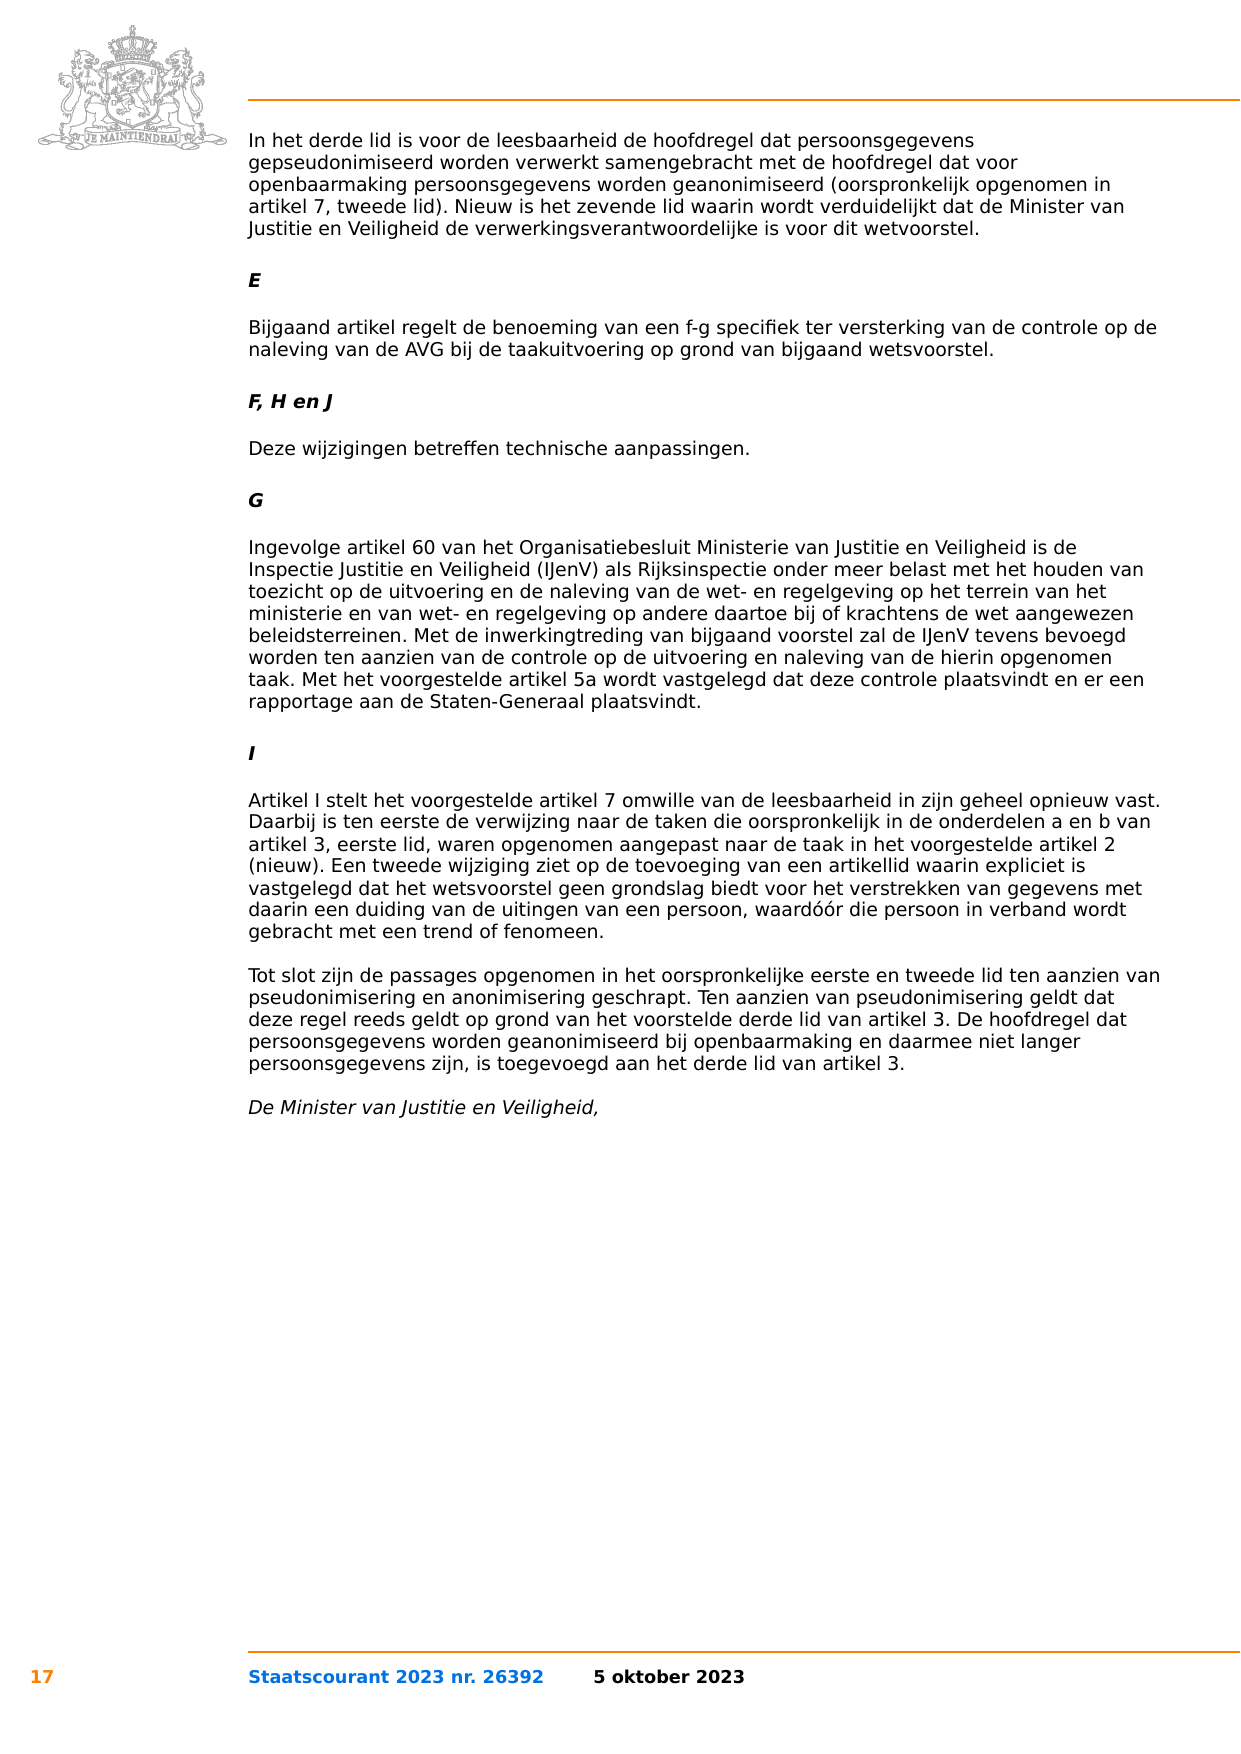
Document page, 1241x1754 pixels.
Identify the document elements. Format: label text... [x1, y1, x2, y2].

picture [38, 25, 227, 150]
subtitle G [248, 490, 1163, 512]
subtitle E [248, 270, 1163, 292]
text Bijgaand artikel regelt de benoeming van een f-g specifiek ter versterking van de controle op de naleving van de AVG bij de taakuitvoering op grond van bijgaand wetsvoorstel. [248, 317, 1163, 361]
subtitle I [248, 742, 1163, 764]
text Ingevolge artikel 60 van het Organisatiebesluit Ministerie van Justitie en Veiligheid is de Inspectie Justitie en Veiligheid (IJenV) als Rijksinspectie onder meer belast met het houden van toezicht op de uitvoering en de naleving van de wet- en regelgeving op het terrein van het ministerie en van wet- en regelgeving op andere daartoe bij of krachtens de wet aangewezen beleidsterreinen. Met de inwerkingtreding van bijgaand voorstel zal de IJenV tevens bevoegd worden ten aanzien van de controle op de uitvoering en naleving van de hierin opgenomen taak. Met het voorgestelde artikel 5a wordt vastgelegd dat deze controle plaatsvindt en er een rapportage aan de Staten-Generaal plaatsvindt. [248, 537, 1163, 712]
text Deze wijzigingen betreffen technische aanpassingen. [248, 438, 1163, 460]
subtitle F, H en J [248, 391, 1163, 413]
text In het derde lid is voor de leesbaarheid de hoofdregel dat persoonsgegevens gepseudonimiseerd worden verwerkt samengebracht met de hoofdregel dat voor openbaarmaking persoonsgegevens worden geanonimiseerd (oorspronkelijk opgenomen in artikel 7, tweede lid). Nieuw is het zevende lid waarin wordt verduidelijkt dat de Minister van Justitie en Veiligheid de verwerkingsverantwoordelijke is voor dit wetvoorstel. [248, 130, 1163, 240]
text De Minister van Justitie en Veiligheid, [248, 1097, 1163, 1119]
text Tot slot zijn de passages opgenomen in het oorspronkelijke eerste en tweede lid ten aanzien van pseudonimisering en anonimisering geschrapt. Ten aanzien van pseudonimisering geldt dat deze regel reeds geldt op grond van het voorstelde derde lid van artikel 3. De hoofdregel dat persoonsgegevens worden geanonimiseerd bij openbaarmaking en daarmee niet langer persoonsgegevens zijn, is toegevoegd aan het derde lid van artikel 3. [248, 965, 1163, 1075]
text Artikel I stelt het voorgestelde artikel 7 omwille van de leesbaarheid in zijn geheel opnieuw vast. Daarbij is ten eerste de verwijzing naar de taken die oorspronkelijk in de onderdelen a en b van artikel 3, eerste lid, waren opgenomen aangepast naar de taak in het voorgestelde artikel 2 (nieuw). Een tweede wijziging ziet op de toevoeging van een artikellid waarin expliciet is vastgelegd dat het wetsvoorstel geen grondslag biedt voor het verstrekken van gegevens met daarin een duiding van de uitingen van een persoon, waardóór die persoon in verband wordt gebracht met een trend of fenomeen. [248, 789, 1163, 943]
